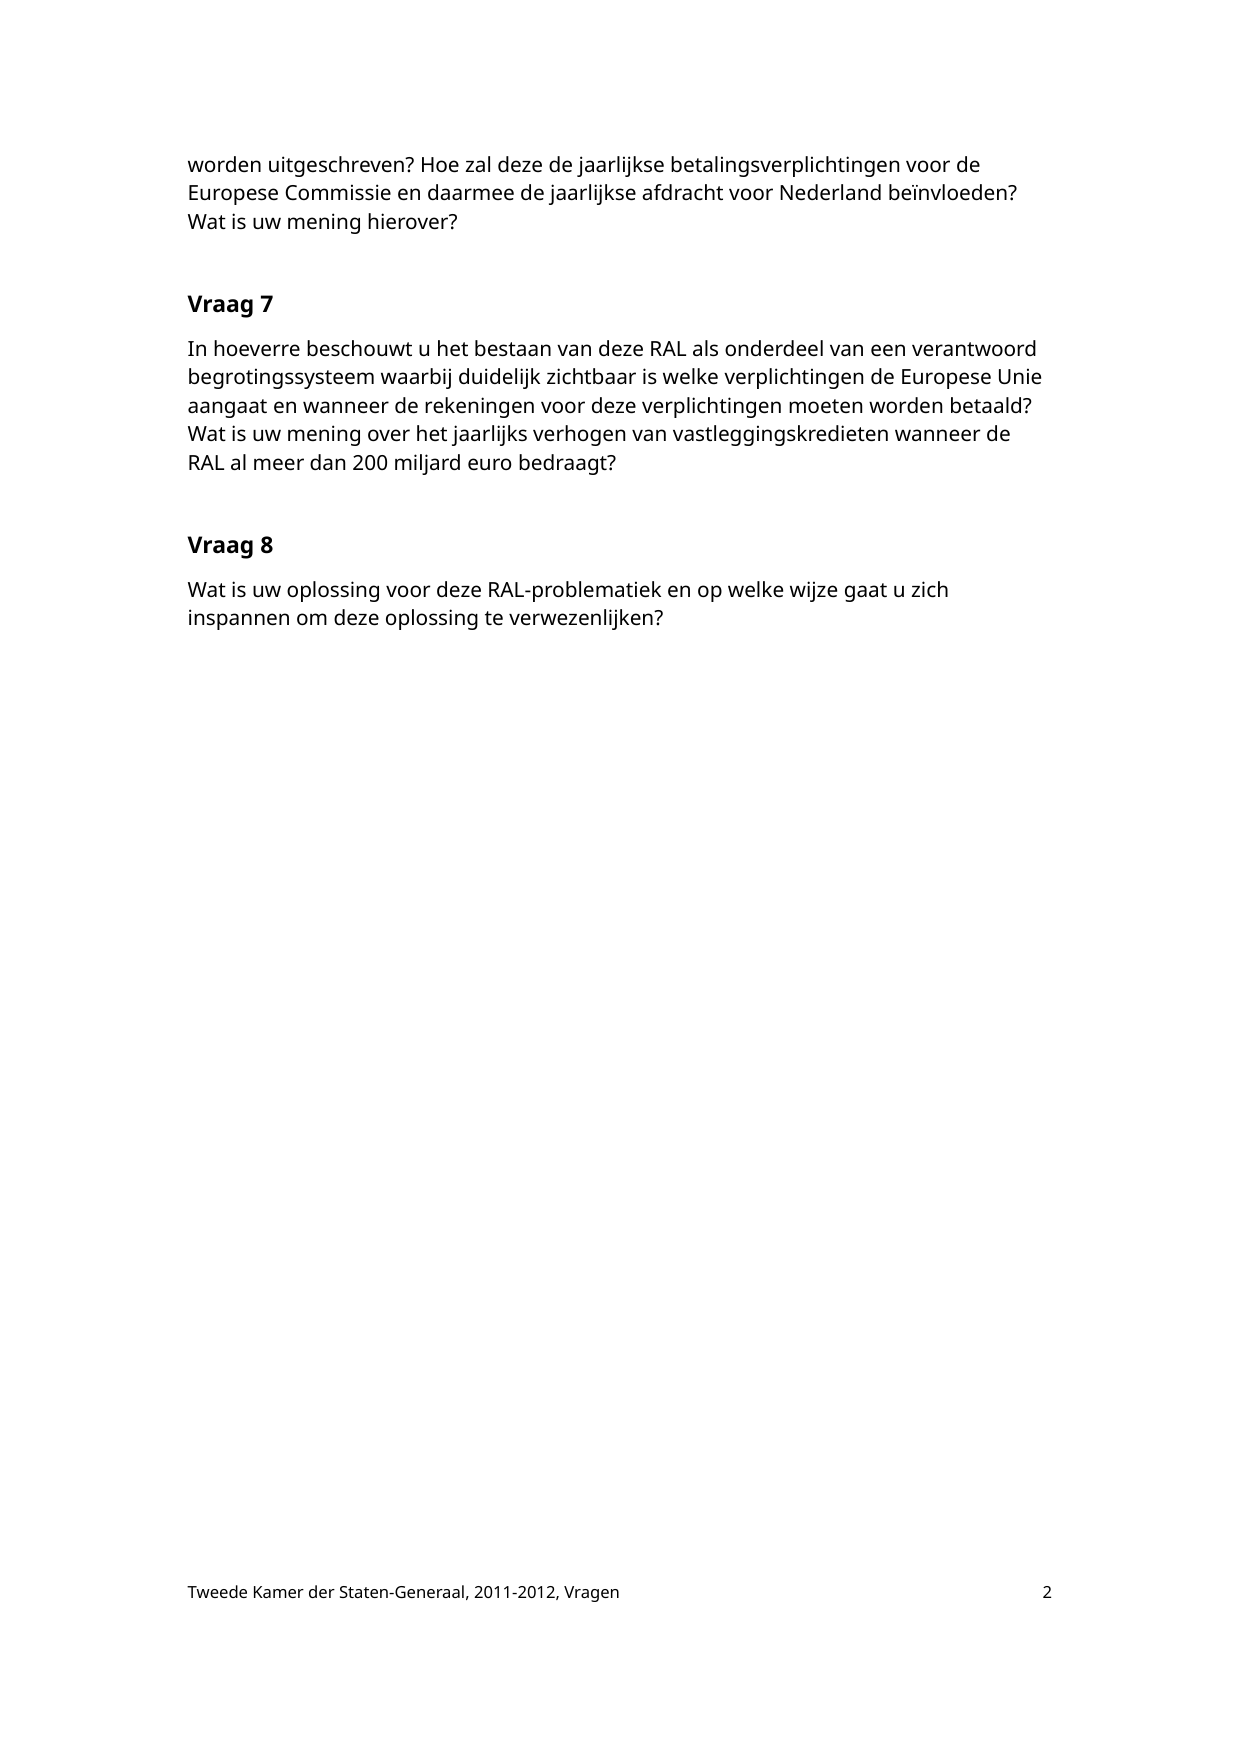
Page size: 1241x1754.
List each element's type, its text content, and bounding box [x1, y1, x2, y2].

subtitle Vraag 8 [187, 529, 1053, 560]
text Wat is uw oplossing voor deze RAL-problematiek en op welke wijze gaat u zich inspannen om deze oplossing te verwezenlijken? [187, 575, 1053, 632]
subtitle Vraag 7 [187, 288, 1053, 319]
text In hoeverre beschouwt u het bestaan van deze RAL als onderdeel van een verantwoord begrotingssysteem waarbij duidelijk zichtbaar is welke verplichtingen de Europese Unie aangaat en wanneer de rekeningen voor deze verplichtingen moeten worden betaald? Wat is uw mening over het jaarlijks verhogen van vastleggingskredieten wanneer de RAL al meer dan 200 miljard euro bedraagt? [187, 334, 1053, 476]
text worden uitgeschreven? Hoe zal deze de jaarlijkse betalingsverplichtingen voor de Europese Commissie en daarmee de jaarlijkse afdracht voor Nederland beïnvloeden? Wat is uw mening hierover? [187, 150, 1053, 235]
